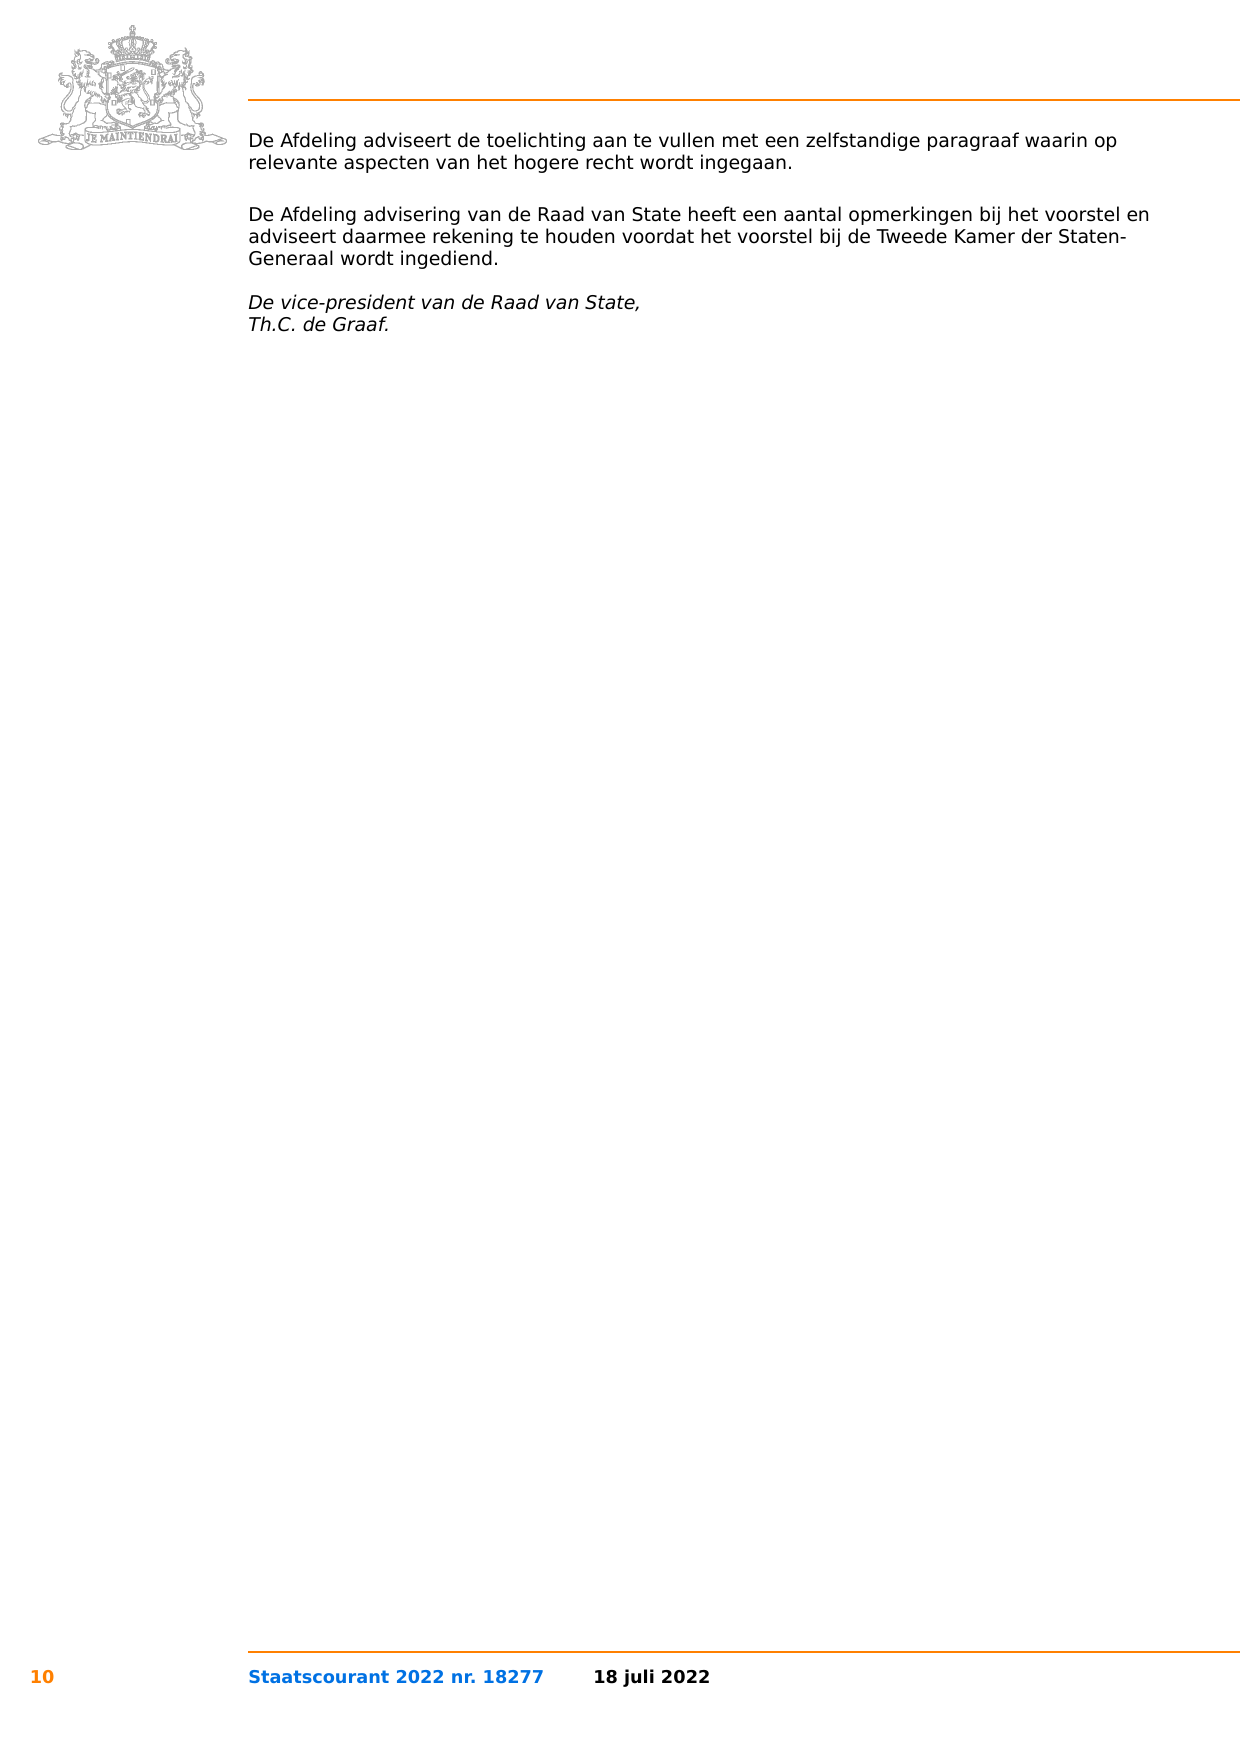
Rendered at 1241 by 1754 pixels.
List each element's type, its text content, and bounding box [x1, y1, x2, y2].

text De Afdeling advisering van de Raad van State heeft een aantal opmerkingen bij het voorstel en adviseert daarmee rekening te houden voordat het voorstel bij de Tweede Kamer der Staten-Generaal wordt ingediend. [248, 204, 1163, 270]
picture [38, 25, 227, 150]
text De vice-president van de Raad van State, Th.C. de Graaf. [248, 292, 1163, 336]
text De Afdeling adviseert de toelichting aan te vullen met een zelfstandige paragraaf waarin op relevante aspecten van het hogere recht wordt ingegaan. [248, 130, 1163, 174]
